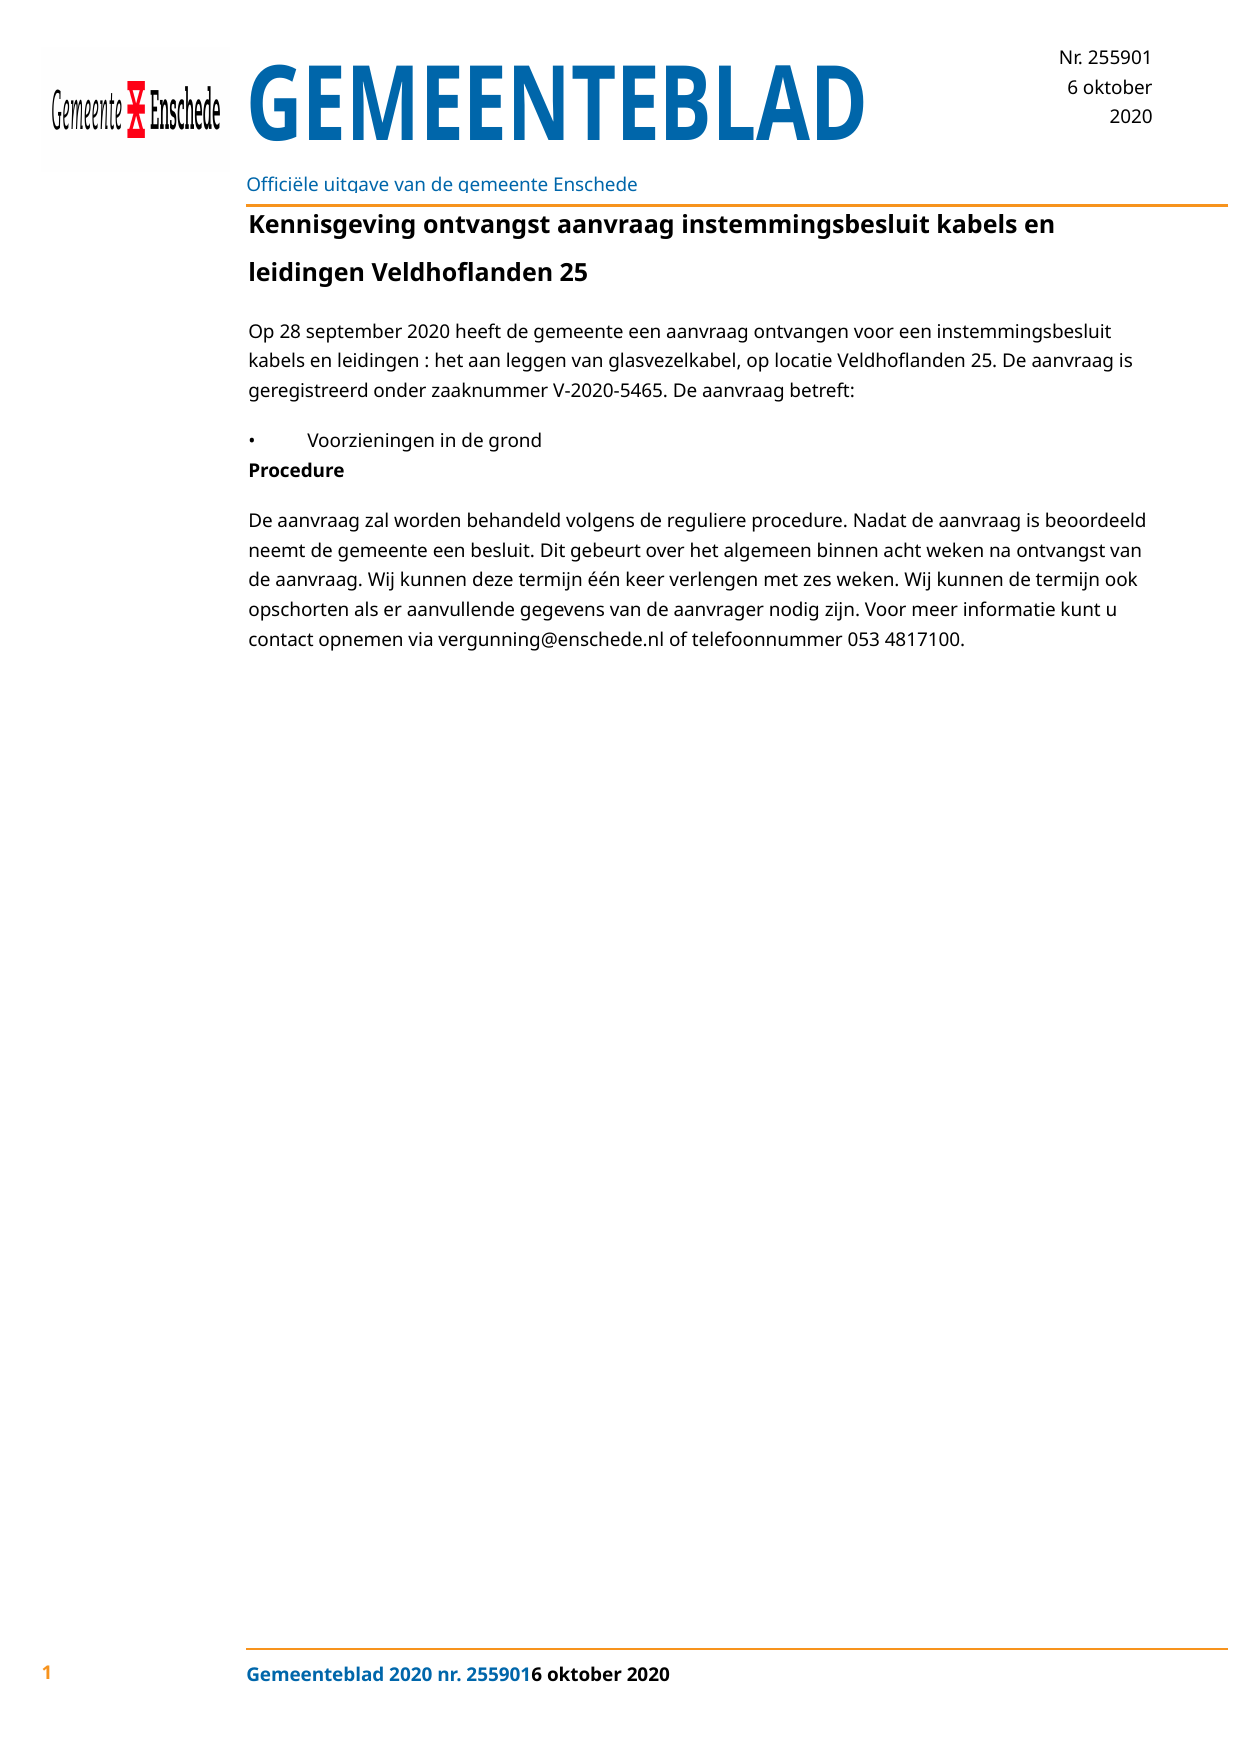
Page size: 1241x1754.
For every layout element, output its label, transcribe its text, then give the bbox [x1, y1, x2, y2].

text Kennisgeving ontvangst aanvraag instemmingsbesluit kabels en leidingen Veldhoflanden 25 [248, 207, 1152, 288]
text De aanvraag zal worden behandeld volgens de reguliere procedure. Nadat de aanvraag is beoordeeld neemt de gemeente een besluit. Dit gebeurt over het algemeen binnen acht weken na ontvangst van de aanvraag. Wij kunnen deze termijn één keer verlengen met zes weken. Wij kunnen de termijn ook opschorten als er aanvullende gegevens van de aanvrager nodig zijn. Voor meer informatie kunt u contact opnemen via vergunning@enschede.nl of telefoonnummer 053 4817100. [248, 507, 1152, 652]
picture [41, 47, 231, 172]
text Op 28 september 2020 heeft de gemeente een aanvraag ontvangen voor een instemmingsbesluit kabels en leidingen : het aan leggen van glasvezelkabel, op locatie Veldhoflanden 25. De aanvraag is geregistreerd onder zaaknummer V-2020-5465. De aanvraag betreft: [248, 318, 1152, 403]
list Voorzieningen in de grond [248, 427, 1152, 453]
text Procedure [248, 457, 1152, 483]
